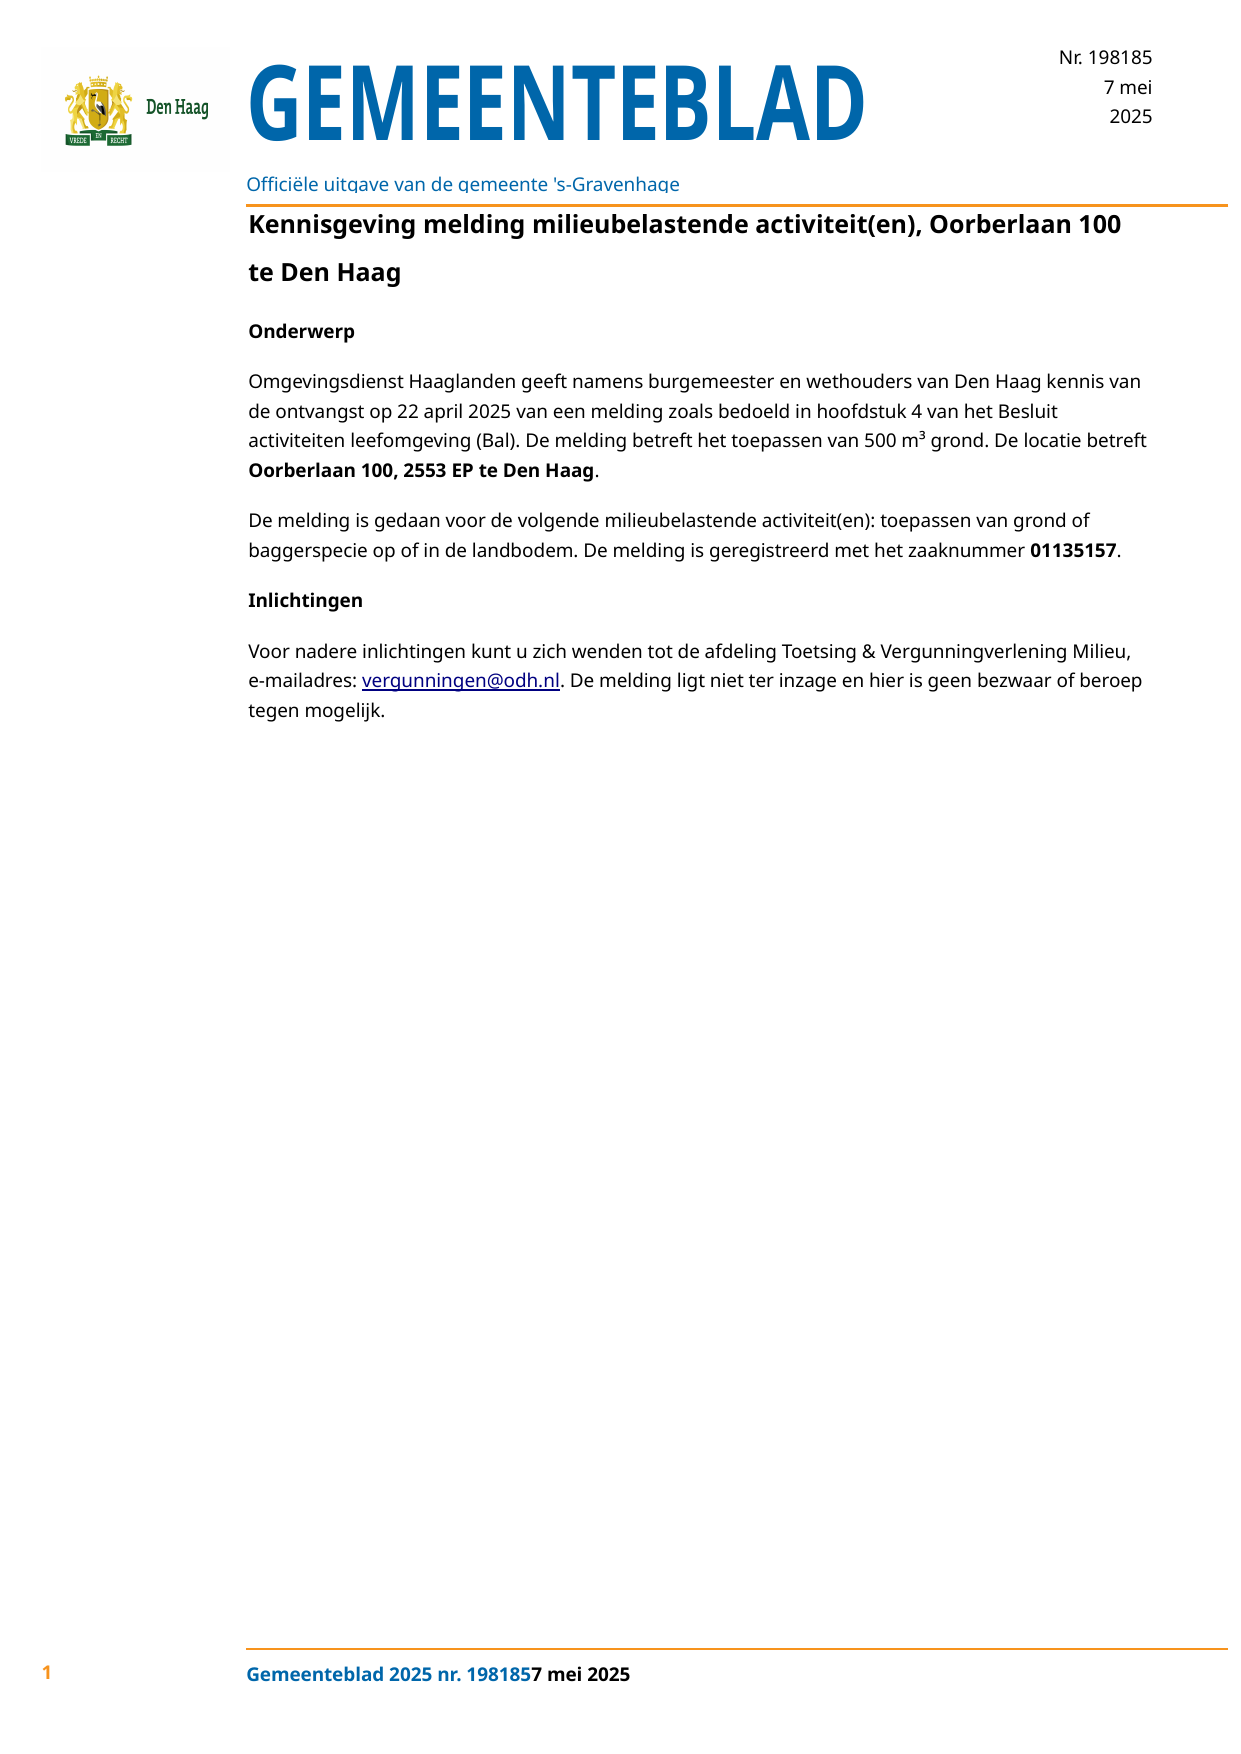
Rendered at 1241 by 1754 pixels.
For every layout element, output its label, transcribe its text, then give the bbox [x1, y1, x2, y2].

text Onderwerp [248, 318, 1152, 344]
text Kennisgeving melding milieubelastende activiteit(en), Oorberlaan 100 te Den Haag [248, 207, 1152, 288]
text Inlichtingen [248, 587, 1152, 613]
text De melding is gedaan voor de volgende milieubelastende activiteit(en): toepassen van grond of baggerspecie op of in de landbodem. De melding is geregistreerd met het zaaknummer 01135157. [248, 507, 1152, 563]
text Voor nadere inlichtingen kunt u zich wenden tot de afdeling Toetsing & Vergunningverlening Milieu, e-mailadres: vergunningen@odh.nl. De melding ligt niet ter inzage en hier is geen bezwaar of beroep tegen mogelijk. [248, 638, 1152, 723]
picture [41, 47, 231, 172]
text Omgevingsdienst Haaglanden geeft namens burgemeester en wethouders van Den Haag kennis van de ontvangst op 22 april 2025 van een melding zoals bedoeld in hoofdstuk 4 van het Besluit activiteiten leefomgeving (Bal). De melding betreft het toepassen van 500 m³ grond. De locatie betreft Oorberlaan 100, 2553 EP te Den Haag. [248, 368, 1152, 483]
